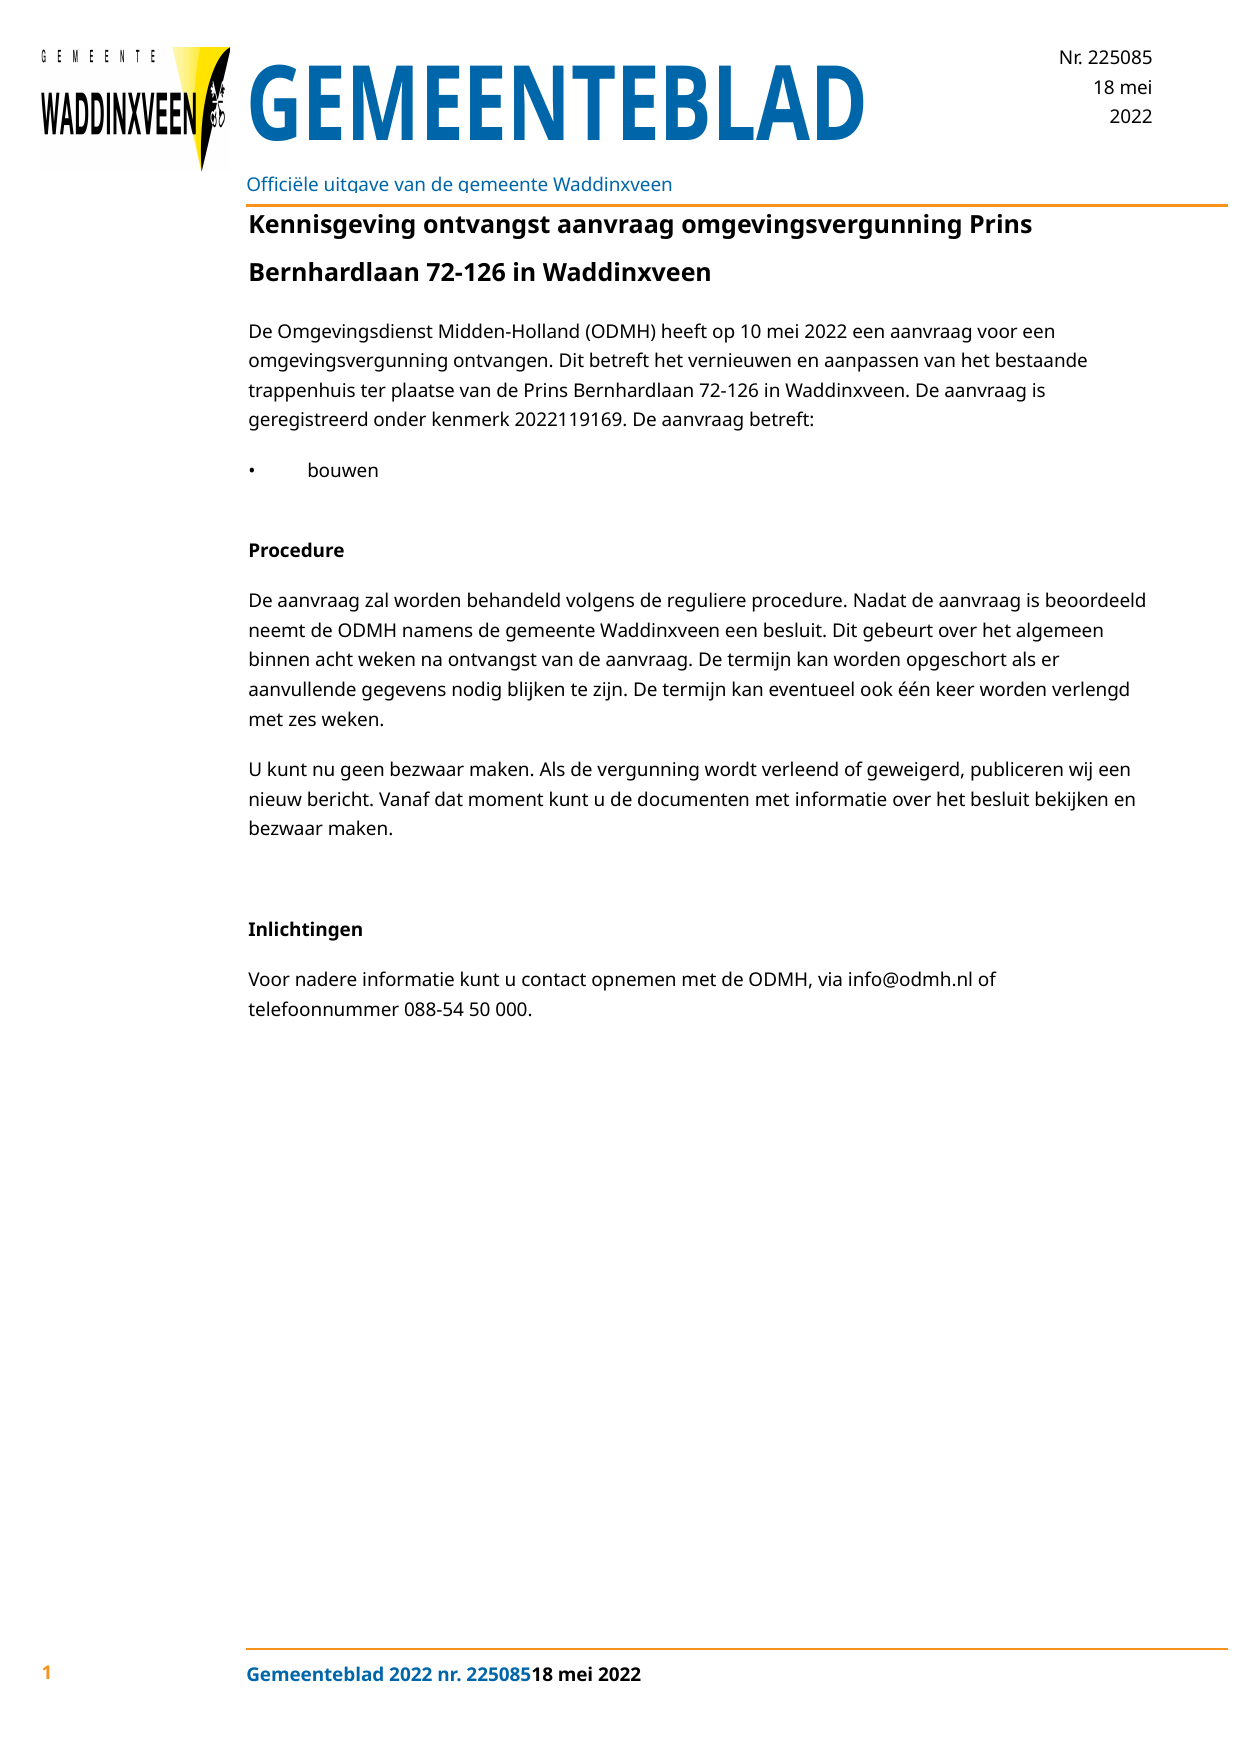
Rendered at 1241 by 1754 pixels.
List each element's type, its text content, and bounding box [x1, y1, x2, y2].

list bouwen [248, 457, 1152, 483]
text De Omgevingsdienst Midden-Holland (ODMH) heeft op 10 mei 2022 een aanvraag voor een omgevingsvergunning ontvangen. Dit betreft het vernieuwen en aanpassen van het bestaande trappenhuis ter plaatse van de Prins Bernhardlaan 72-126 in Waddinxveen. De aanvraag is geregistreerd onder kenmerk 2022119169. De aanvraag betreft: [248, 318, 1152, 432]
text De aanvraag zal worden behandeld volgens de reguliere procedure. Nadat de aanvraag is beoordeeld neemt de ODMH namens de gemeente Waddinxveen een besluit. Dit gebeurt over het algemeen binnen acht weken na ontvangst van de aanvraag. De termijn kan worden opgeschort als er aanvullende gegevens nodig blijken te zijn. De termijn kan eventueel ook één keer worden verlengd met zes weken. [248, 587, 1152, 732]
text U kunt nu geen bezwaar maken. Als de vergunning wordt verleend of geweigerd, publiceren wij een nieuw bericht. Vanaf dat moment kunt u de documenten met informatie over het besluit bekijken en bezwaar maken. [248, 756, 1152, 841]
picture [41, 47, 231, 172]
text Procedure [248, 537, 1152, 563]
text Inlichtingen [248, 916, 1152, 942]
text Kennisgeving ontvangst aanvraag omgevingsvergunning Prins Bernhardlaan 72-126 in Waddinxveen [248, 207, 1152, 288]
text Voor nadere informatie kunt u contact opnemen met de ODMH, via info@odmh.nl of telefoonnummer 088-54 50 000. [248, 967, 1152, 1022]
